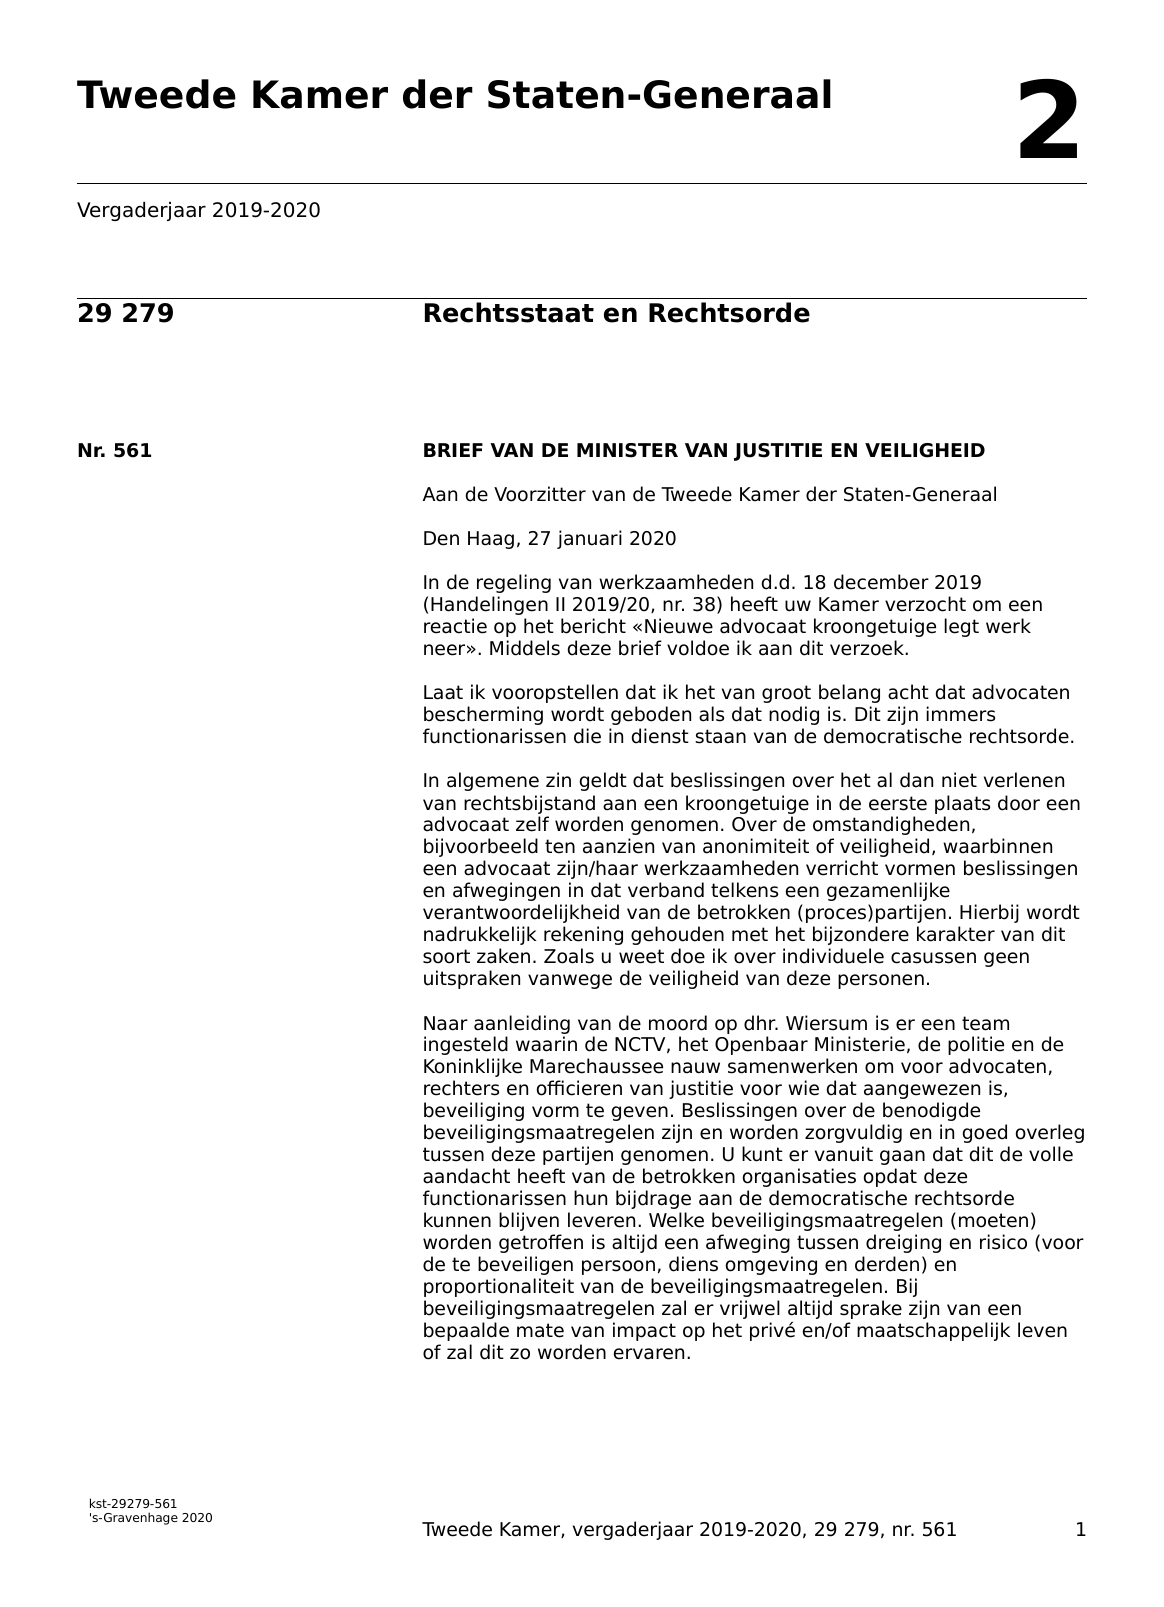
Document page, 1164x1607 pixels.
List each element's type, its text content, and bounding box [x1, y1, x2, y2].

subtitle 29 279 Rechtsstaat en Rechtsorde [77, 299, 1087, 329]
text kst-29279-561 [88, 1497, 323, 1511]
table_cell Vergaderjaar 2019-2020 [77, 184, 1087, 298]
text In de regeling van werkzaamheden d.d. 18 december 2019 (Handelingen II 2019/20, nr. 38) heeft uw Kamer verzocht om een reactie op het bericht «Nieuwe advocaat kroongetuige legt werk neer». Middels deze brief voldoe ik aan dit verzoek. [422, 572, 1087, 660]
text Aan de Voorzitter van de Tweede Kamer der Staten-Generaal [422, 484, 1087, 506]
table_header 2 [886, 59, 1087, 183]
text Laat ik vooropstellen dat ik het van groot belang acht dat advocaten bescherming wordt geboden als dat nodig is. Dit zijn immers functionarissen die in dienst staan van de democratische rechtsorde. [422, 682, 1087, 748]
text 's-Gravenhage 2020 [88, 1511, 323, 1525]
table_header Tweede Kamer der Staten-Generaal [77, 59, 886, 183]
subtitle Nr. 561 BRIEF VAN DE MINISTER VAN JUSTITIE EN VEILIGHEID [77, 440, 1087, 462]
text In algemene zin geldt dat beslissingen over het al dan niet verlenen van rechtsbijstand aan een kroongetuige in de eerste plaats door een advocaat zelf worden genomen. Over de omstandigheden, bijvoorbeeld ten aanzien van anonimiteit of veiligheid, waarbinnen een advocaat zijn/haar werkzaamheden verricht vormen beslissingen en afwegingen in dat verband telkens een gezamenlijke verantwoordelijkheid van de betrokken (proces)partijen. Hierbij wordt nadrukkelijk rekening gehouden met het bijzondere karakter van dit soort zaken. Zoals u weet doe ik over individuele casussen geen uitspraken vanwege de veiligheid van deze personen. [422, 770, 1087, 990]
text Den Haag, 27 januari 2020 [422, 528, 1087, 550]
text Naar aanleiding van de moord op dhr. Wiersum is er een team ingesteld waarin de NCTV, het Openbaar Ministerie, de politie en de Koninklijke Marechaussee nauw samenwerken om voor advocaten, rechters en officieren van justitie voor wie dat aangewezen is, beveiliging vorm te geven. Beslissingen over de benodigde beveiligingsmaatregelen zijn en worden zorgvuldig en in goed overleg tussen deze partijen genomen. U kunt er vanuit gaan dat dit de volle aandacht heeft van de betrokken organisaties opdat deze functionarissen hun bijdrage aan de democratische rechtsorde kunnen blijven leveren. Welke beveiligingsmaatregelen (moeten) worden getroffen is altijd een afweging tussen dreiging en risico (voor de te beveiligen persoon, diens omgeving en derden) en proportionaliteit van de beveiligingsmaatregelen. Bij beveiligingsmaatregelen zal er vrijwel altijd sprake zijn van een bepaalde mate van impact op het privé en/of maatschappelijk leven of zal dit zo worden ervaren. [422, 1012, 1087, 1364]
